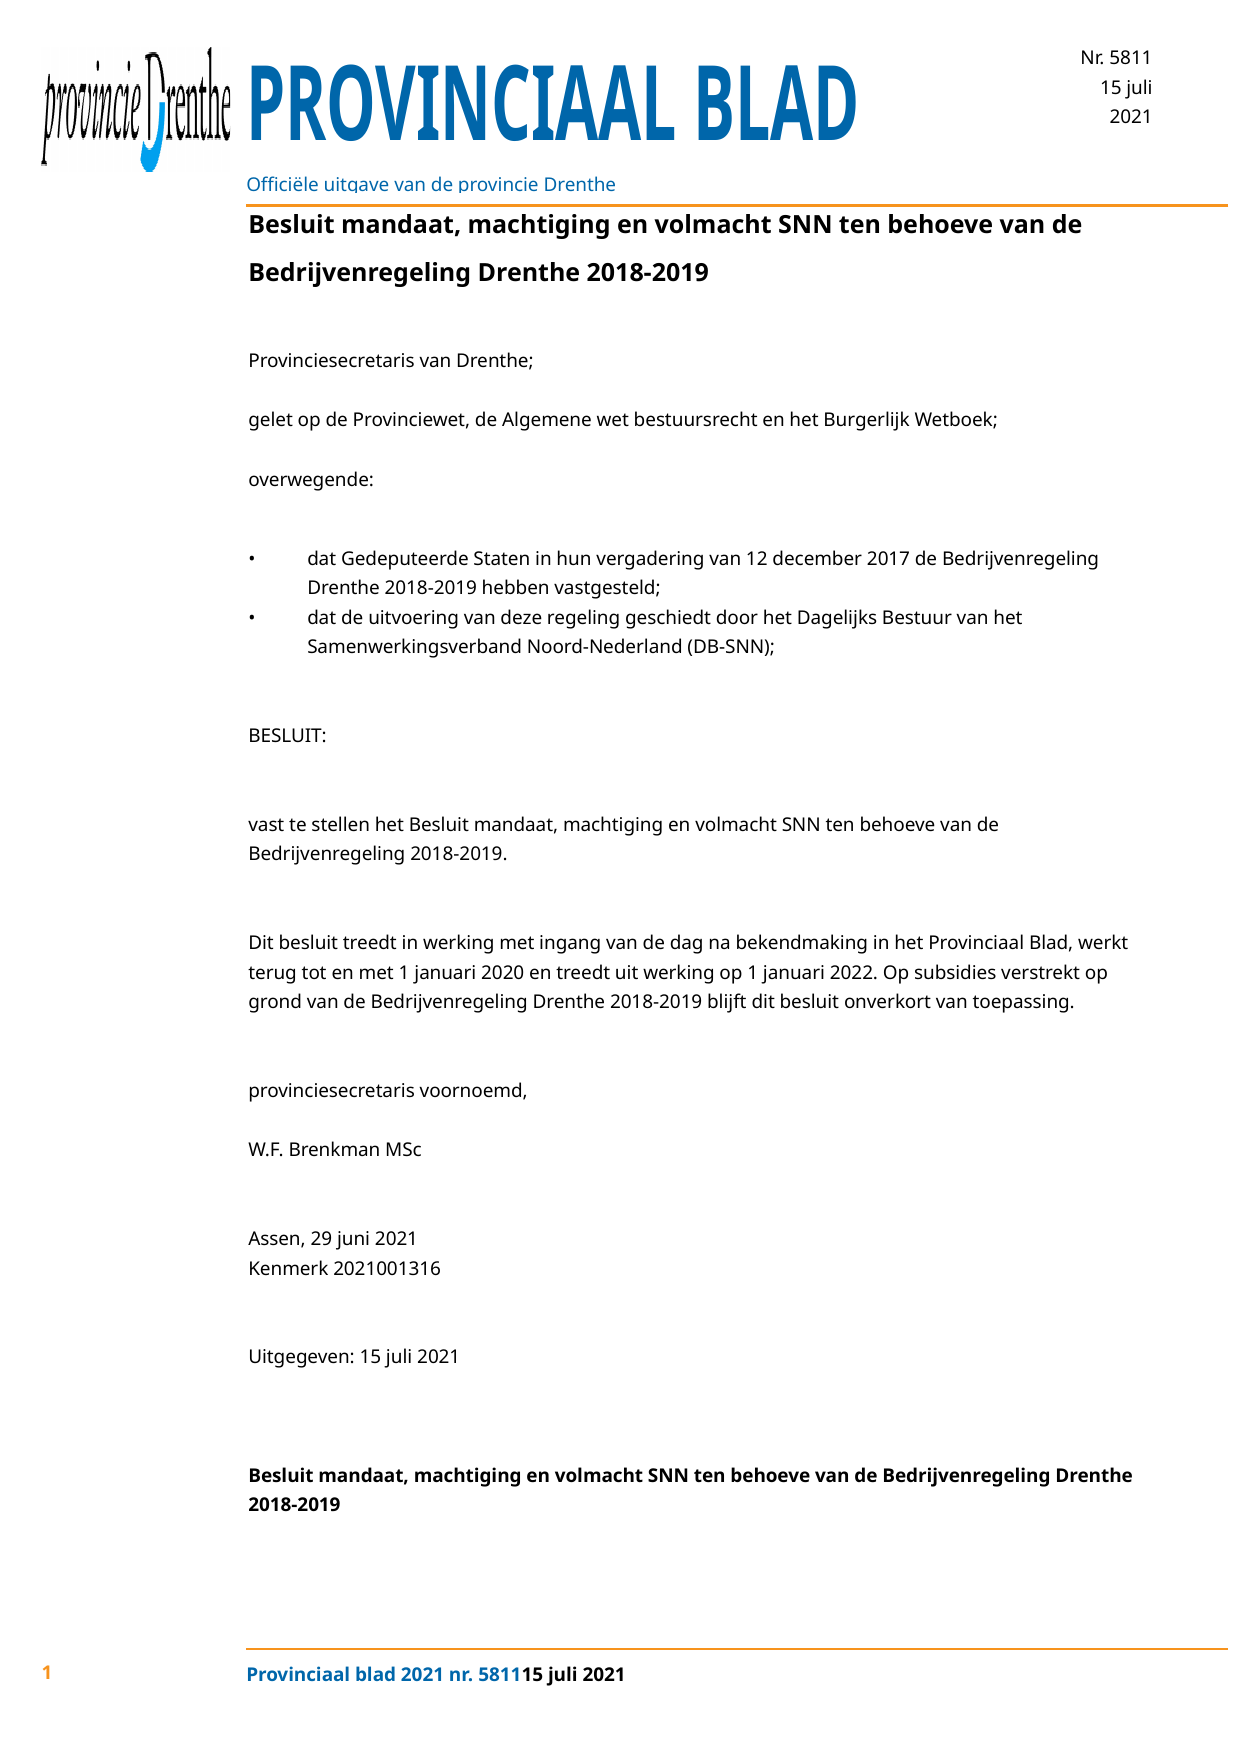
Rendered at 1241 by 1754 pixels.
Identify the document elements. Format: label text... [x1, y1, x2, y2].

text provinciesecretaris voornoemd, [248, 1077, 1152, 1103]
text Besluit mandaat, machtiging en volmacht SNN ten behoeve van de Bedrijvenregeling Drenthe 2018-2019 [248, 1462, 1152, 1517]
text Assen, 29 juni 2021 [248, 1225, 1152, 1251]
text gelet op de Provinciewet, de Algemene wet bestuursrecht en het Burgerlijk Wetboek; [248, 407, 1152, 432]
text W.F. Brenkman MSc [248, 1136, 1152, 1162]
text Kenmerk 2021001316 [248, 1255, 1152, 1280]
text Uitgegeven: 15 juli 2021 [248, 1343, 1152, 1369]
text Provinciesecretaris van Drenthe; [248, 347, 1152, 373]
text overwegende: [248, 466, 1152, 492]
text vast te stellen het Besluit mandaat, machtiging en volmacht SNN ten behoeve van de Bedrijvenregeling 2018-2019. [248, 811, 1152, 866]
picture [41, 47, 231, 172]
text Dit besluit treedt in werking met ingang van de dag na bekendmaking in het Provinciaal Blad, werkt terug tot en met 1 januari 2020 en treedt uit werking op 1 januari 2022. Op subsidies verstrekt op grond van de Bedrijvenregeling Drenthe 2018-2019 blijft dit besluit onverkort van toepassing. [248, 929, 1152, 1014]
list dat de uitvoering van deze regeling geschiedt door het Dagelijks Bestuur van het Samenwerkingsverband Noord-Nederland (DB-SNN); [248, 604, 1152, 659]
text BESLUIT: [248, 722, 1152, 748]
text Besluit mandaat, machtiging en volmacht SNN ten behoeve van de Bedrijvenregeling Drenthe 2018-2019 [248, 207, 1152, 288]
list dat Gedeputeerde Staten in hun vergadering van 12 december 2017 de Bedrijvenregeling Drenthe 2018-2019 hebben vastgesteld; [248, 545, 1152, 600]
